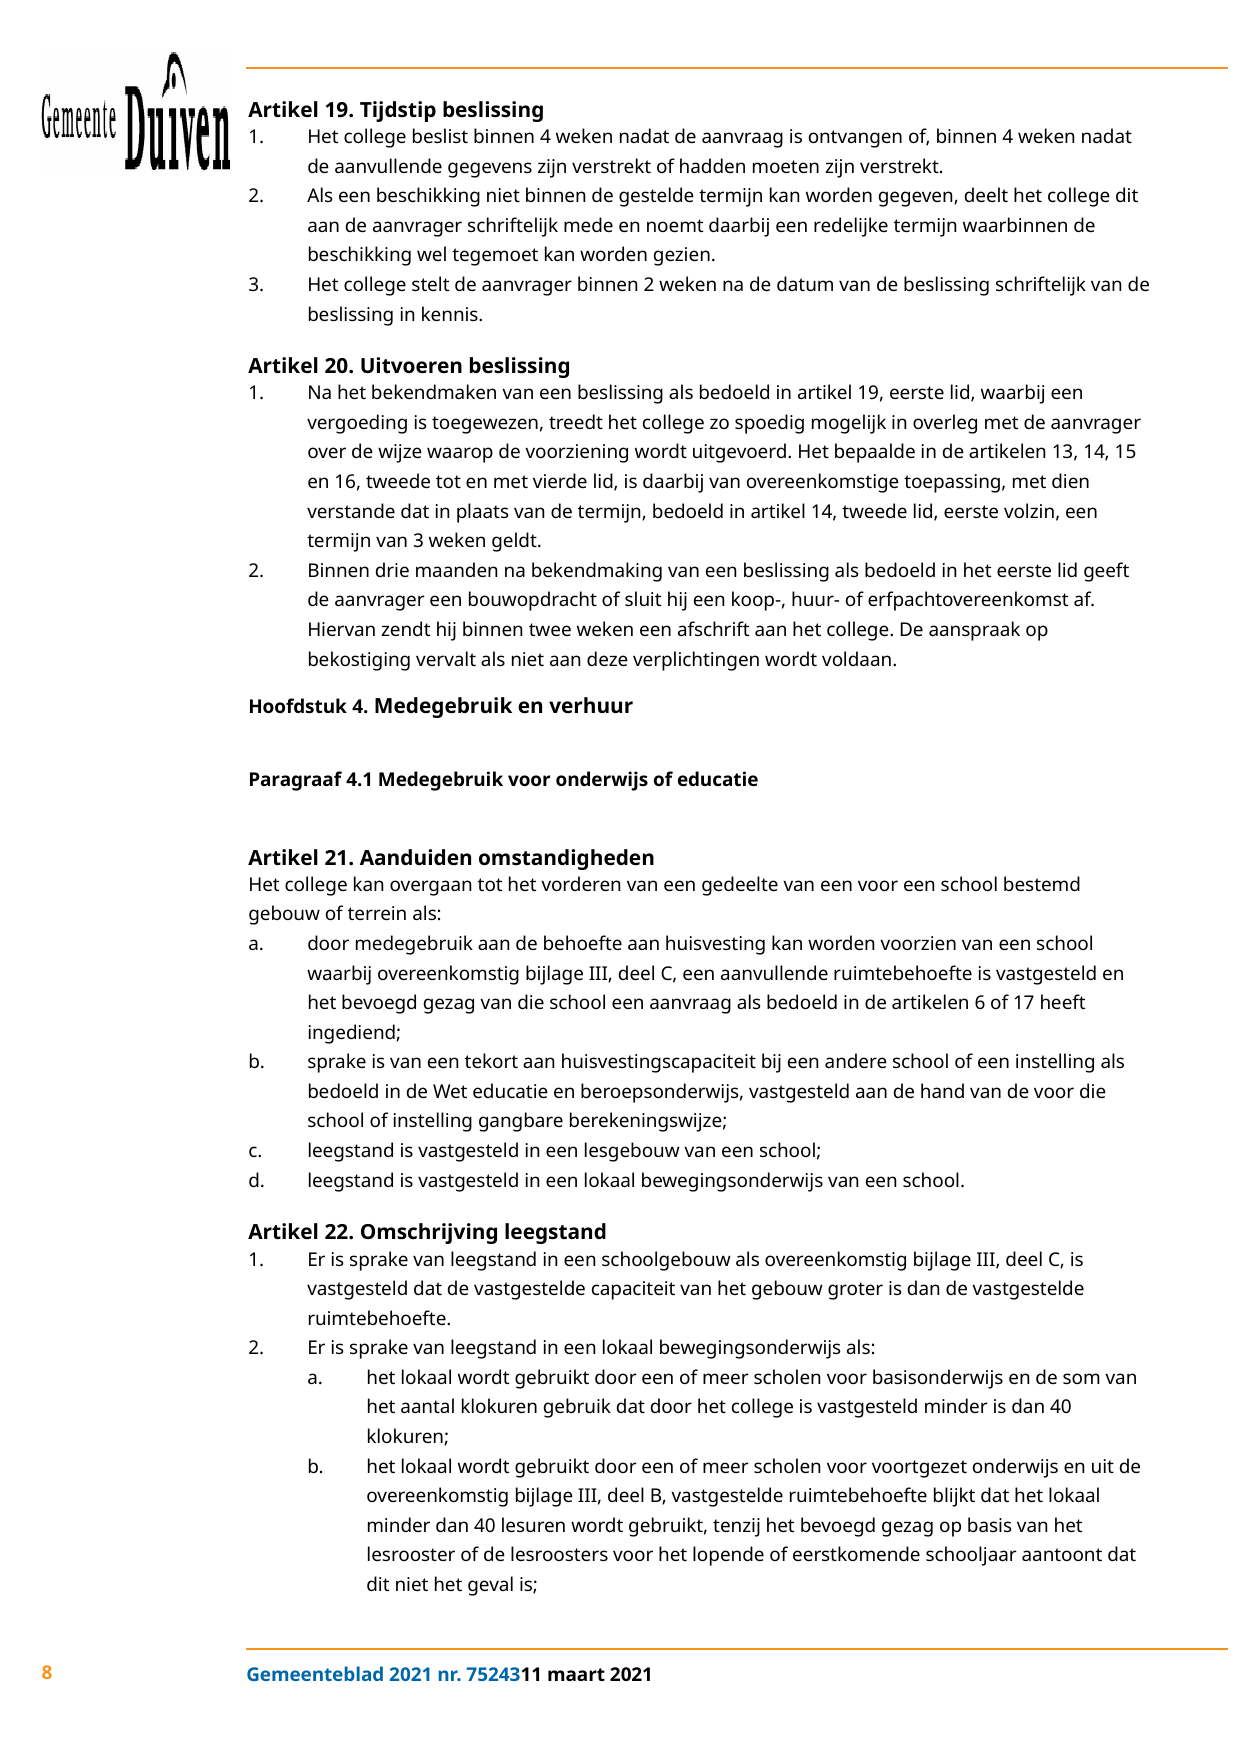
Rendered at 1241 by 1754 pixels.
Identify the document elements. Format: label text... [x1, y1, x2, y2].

text Paragraaf 4.1 Medegebruik voor onderwijs of educatie [248, 766, 1152, 792]
list Er is sprake van leegstand in een schoolgebouw als overeenkomstig bijlage III, deel C, is vastgesteld dat de vastgestelde capaciteit van het gebouw groter is dan de vastgestelde ruimtebehoefte. [248, 1246, 1152, 1331]
list door medegebruik aan de behoefte aan huisvesting kan worden voorzien van een school waarbij overeenkomstig bijlage III, deel C, een aanvullende ruimtebehoefte is vastgesteld en het bevoegd gezag van die school een aanvraag als bedoeld in de artikelen 6 of 17 heeft ingediend; [248, 930, 1152, 1045]
text Artikel 22. Omschrijving leegstand [248, 1217, 1152, 1246]
text Artikel 20. Uitvoeren beslissing [248, 351, 1152, 379]
picture [41, 47, 231, 172]
text Artikel 19. Tijdstip beslissing [248, 95, 1152, 123]
text Artikel 21. Aanduiden omstandigheden [248, 843, 1152, 871]
text Het college kan overgaan tot het vorderen van een gedeelte van een voor een school bestemd gebouw of terrein als: [248, 871, 1152, 926]
list Als een beschikking niet binnen de gestelde termijn kan worden gegeven, deelt het college dit aan de aanvrager schriftelijk mede en noemt daarbij een redelijke termijn waarbinnen de beschikking wel tegemoet kan worden gezien. [248, 182, 1152, 267]
list Na het bekendmaken van een beslissing als bedoeld in artikel 19, eerste lid, waarbij een vergoeding is toegewezen, treedt het college zo spoedig mogelijk in overleg met de aanvrager over de wijze waarop de voorziening wordt uitgevoerd. Het bepaalde in de artikelen 13, 14, 15 en 16, tweede tot en met vierde lid, is daarbij van overeenkomstige toepassing, met dien verstande dat in plaats van de termijn, bedoeld in artikel 14, tweede lid, eerste volzin, een termijn van 3 weken geldt. [248, 379, 1152, 553]
list het lokaal wordt gebruikt door een of meer scholen voor voortgezet onderwijs en uit de overeenkomstig bijlage III, deel B, vastgestelde ruimtebehoefte blijkt dat het lokaal minder dan 40 lesuren wordt gebruikt, tenzij het bevoegd gezag op basis van het lesrooster of de lesroosters voor het lopende of eerstkomende schooljaar aantoont dat dit niet het geval is; [307, 1453, 1152, 1597]
list sprake is van een tekort aan huisvestingscapaciteit bij een andere school of een instelling als bedoeld in de Wet educatie en beroepsonderwijs, vastgesteld aan de hand van de voor die school of instelling gangbare berekeningswijze; [248, 1048, 1152, 1133]
text Hoofdstuk 4. Medegebruik en verhuur [248, 691, 1152, 720]
list Binnen drie maanden na bekendmaking van een beslissing als bedoeld in het eerste lid geeft de aanvrager een bouwopdracht of sluit hij een koop-, huur- of erfpachtovereenkomst af. Hiervan zendt hij binnen twee weken een afschrift aan het college. De aanspraak op bekostiging vervalt als niet aan deze verplichtingen wordt voldaan. [248, 557, 1152, 672]
list leegstand is vastgesteld in een lokaal bewegingsonderwijs van een school. [248, 1167, 1152, 1193]
list leegstand is vastgesteld in een lesgebouw van een school; [248, 1137, 1152, 1163]
list Het college stelt de aanvrager binnen 2 weken na de datum van de beslissing schriftelijk van de beslissing in kennis. [248, 271, 1152, 326]
list het lokaal wordt gebruikt door een of meer scholen voor basisonderwijs en de som van het aantal klokuren gebruik dat door het college is vastgesteld minder is dan 40 klokuren; [307, 1364, 1152, 1449]
list Het college beslist binnen 4 weken nadat de aanvraag is ontvangen of, binnen 4 weken nadat de aanvullende gegevens zijn verstrekt of hadden moeten zijn verstrekt. [248, 123, 1152, 178]
list Er is sprake van leegstand in een lokaal bewegingsonderwijs als: [248, 1334, 1152, 1360]
